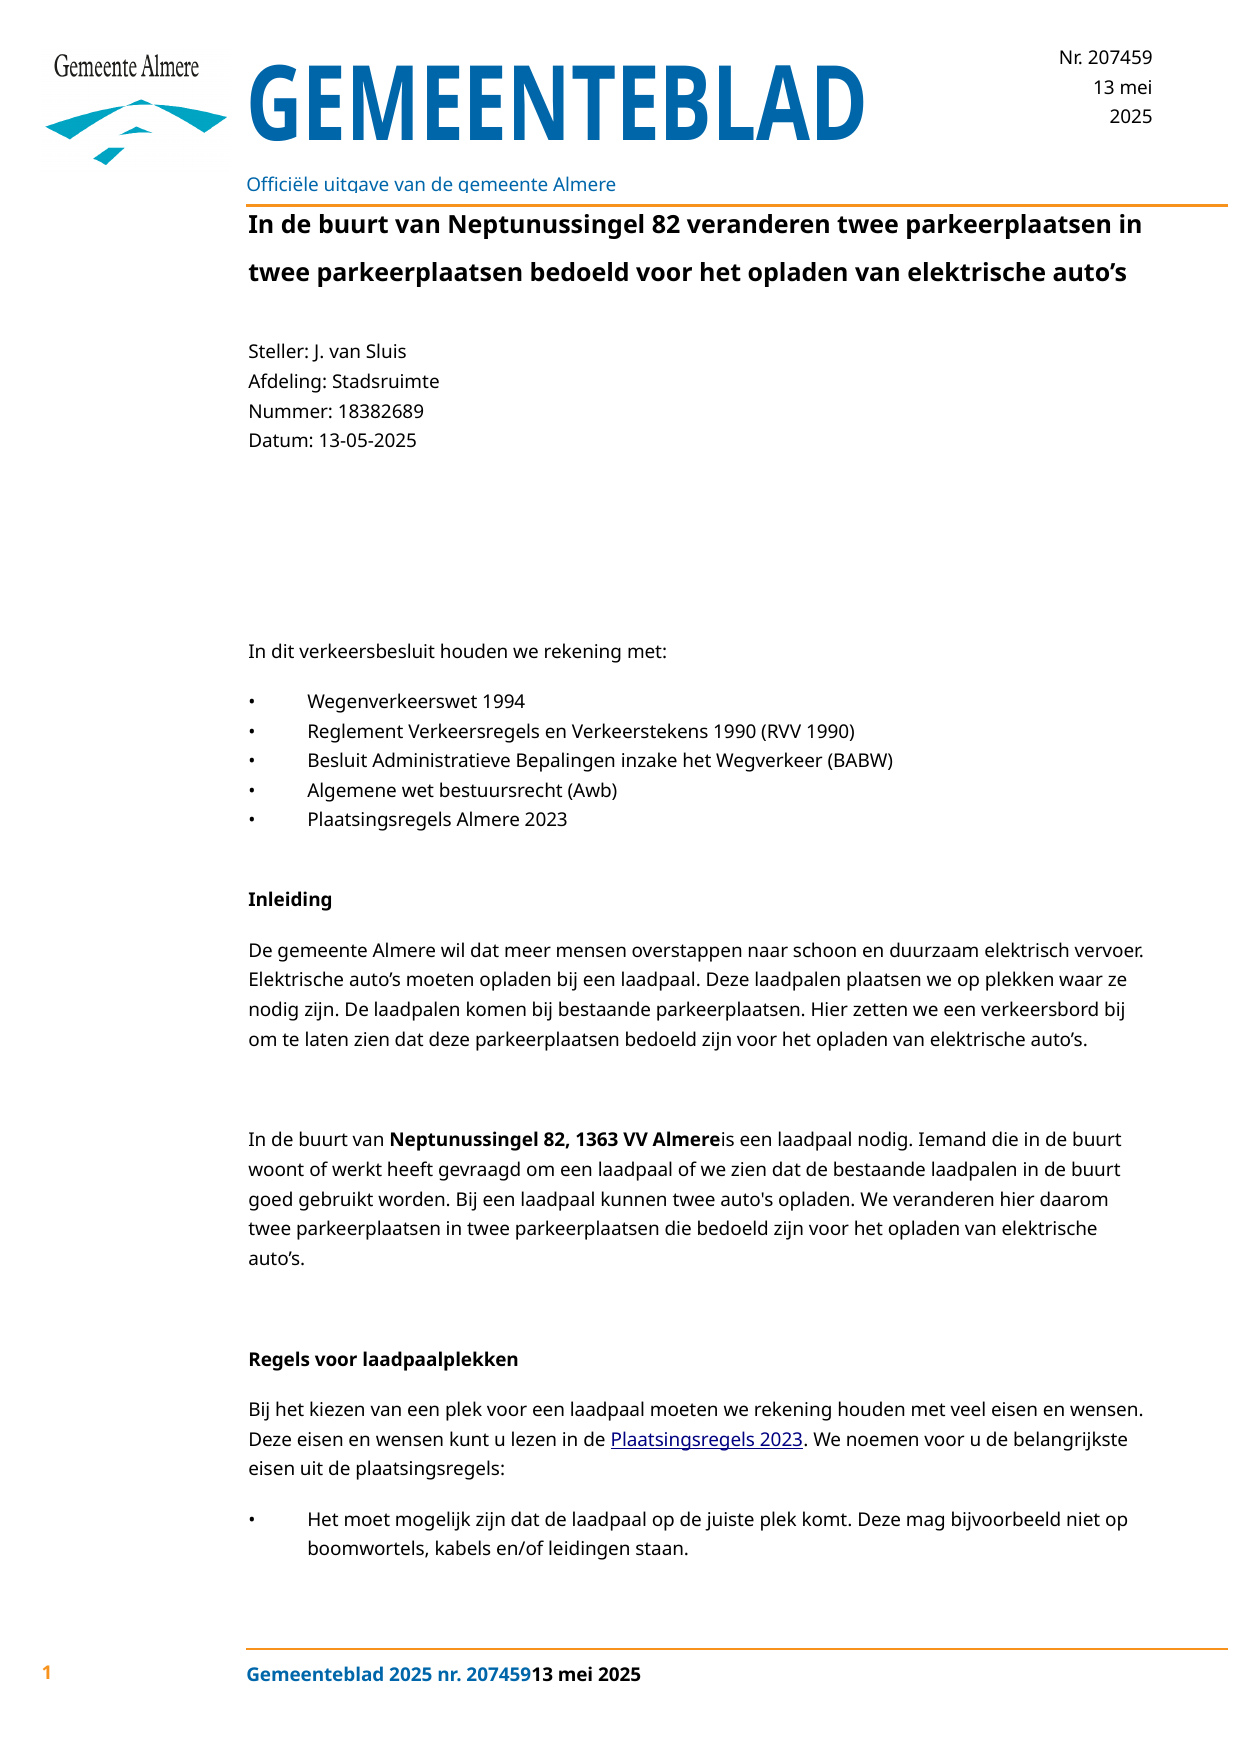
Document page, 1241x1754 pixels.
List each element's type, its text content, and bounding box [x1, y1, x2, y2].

list Het moet mogelijk zijn dat de laadpaal op de juiste plek komt. Deze mag bijvoorbeeld niet op boomwortels, kabels en/of leidingen staan. [248, 1506, 1152, 1561]
text Afdeling: Stadsruimte [248, 368, 1152, 394]
text Inleiding [248, 887, 1152, 912]
list Reglement Verkeersregels en Verkeerstekens 1990 (RVV 1990) [248, 718, 1152, 743]
list Plaatsingsregels Almere 2023 [248, 807, 1152, 832]
text Regels voor laadpaalplekken [248, 1346, 1152, 1371]
list Algemene wet bestuursrecht (Awb) [248, 777, 1152, 803]
picture [41, 47, 231, 172]
text In dit verkeersbesluit houden we rekening met: [248, 638, 1152, 663]
text Nummer: 18382689 [248, 398, 1152, 423]
list Besluit Administratieve Bepalingen inzake het Wegverkeer (BABW) [248, 747, 1152, 773]
text In de buurt van Neptunussingel 82 veranderen twee parkeerplaatsen in twee parkeerplaatsen bedoeld voor het opladen van elektrische auto’s [248, 207, 1152, 288]
list Wegenverkeerswet 1994 [248, 688, 1152, 714]
text In de buurt van Neptunussingel 82, 1363 VV Almereis een laadpaal nodig. Iemand die in de buurt woont of werkt heeft gevraagd om een laadpaal of we zien dat de bestaande laadpalen in de buurt goed gebruikt worden. Bij een laadpaal kunnen twee auto's opladen. We veranderen hier daarom twee parkeerplaatsen in twee parkeerplaatsen die bedoeld zijn voor het opladen van elektrische auto’s. [248, 1127, 1152, 1271]
text Datum: 13-05-2025 [248, 427, 1152, 453]
text De gemeente Almere wil dat meer mensen overstappen naar schoon en duurzaam elektrisch vervoer. Elektrische auto’s moeten opladen bij een laadpaal. Deze laadpalen plaatsen we op plekken waar ze nodig zijn. De laadpalen komen bij bestaande parkeerplaatsen. Hier zetten we een verkeersbord bij om te laten zien dat deze parkeerplaatsen bedoeld zijn voor het opladen van elektrische auto’s. [248, 937, 1152, 1051]
text Steller: J. van Sluis [248, 339, 1152, 364]
text Bij het kiezen van een plek voor een laadpaal moeten we rekening houden met veel eisen en wensen. Deze eisen en wensen kunt u lezen in de Plaatsingsregels 2023. We noemen voor u de belangrijkste eisen uit de plaatsingsregels: [248, 1396, 1152, 1481]
